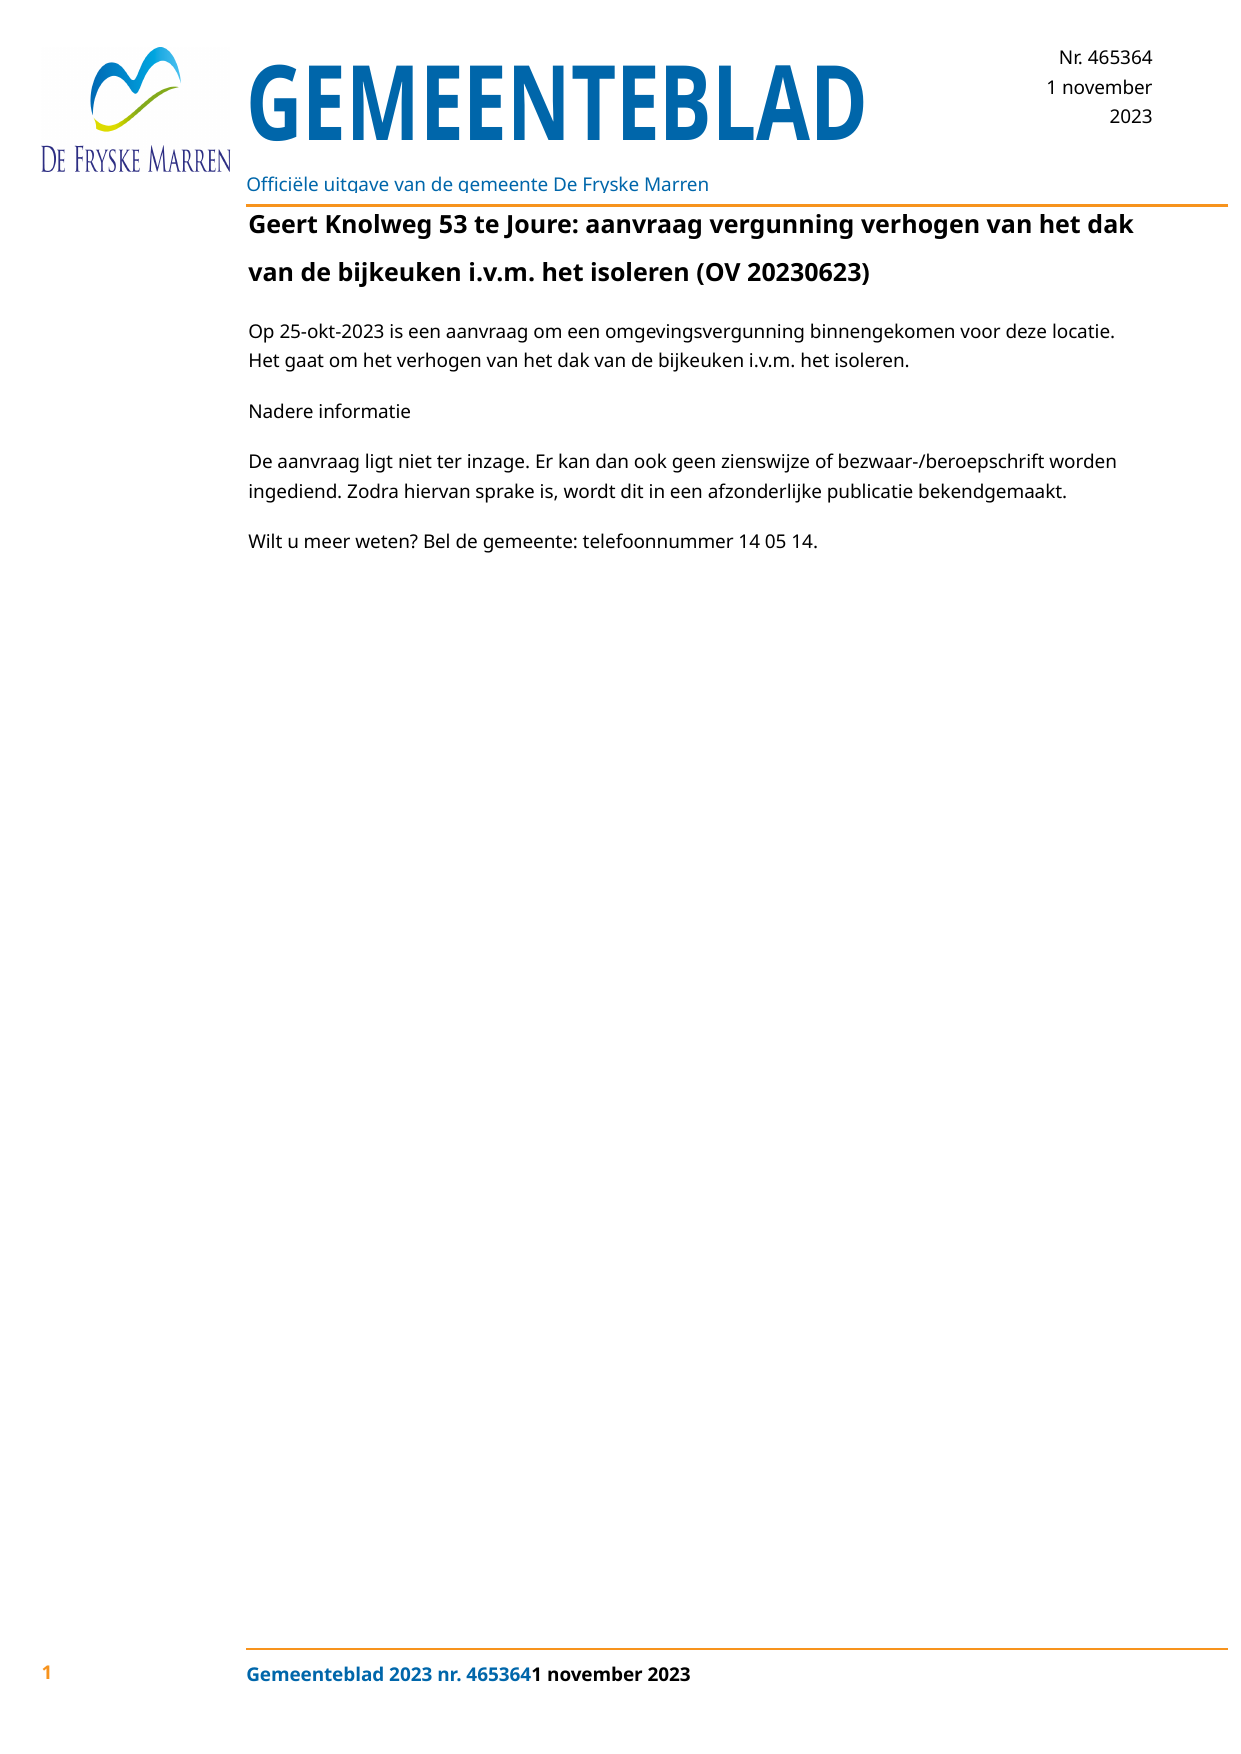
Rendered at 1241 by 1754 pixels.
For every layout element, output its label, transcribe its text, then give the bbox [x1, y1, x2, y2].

text De aanvraag ligt niet ter inzage. Er kan dan ook geen zienswijze of bezwaar-/beroepschrift worden ingediend. Zodra hiervan sprake is, wordt dit in een afzonderlijke publicatie bekendgemaakt. [248, 448, 1152, 504]
text Nadere informatie [248, 398, 1152, 424]
text Wilt u meer weten? Bel de gemeente: telefoonnummer 14 05 14. [248, 528, 1152, 554]
text Op 25-okt-2023 is een aanvraag om een omgevingsvergunning binnengekomen voor deze locatie. Het gaat om het verhogen van het dak van de bijkeuken i.v.m. het isoleren. [248, 318, 1152, 373]
picture [41, 47, 231, 172]
text Geert Knolweg 53 te Joure: aanvraag vergunning verhogen van het dak van de bijkeuken i.v.m. het isoleren (OV 20230623) [248, 207, 1152, 288]
